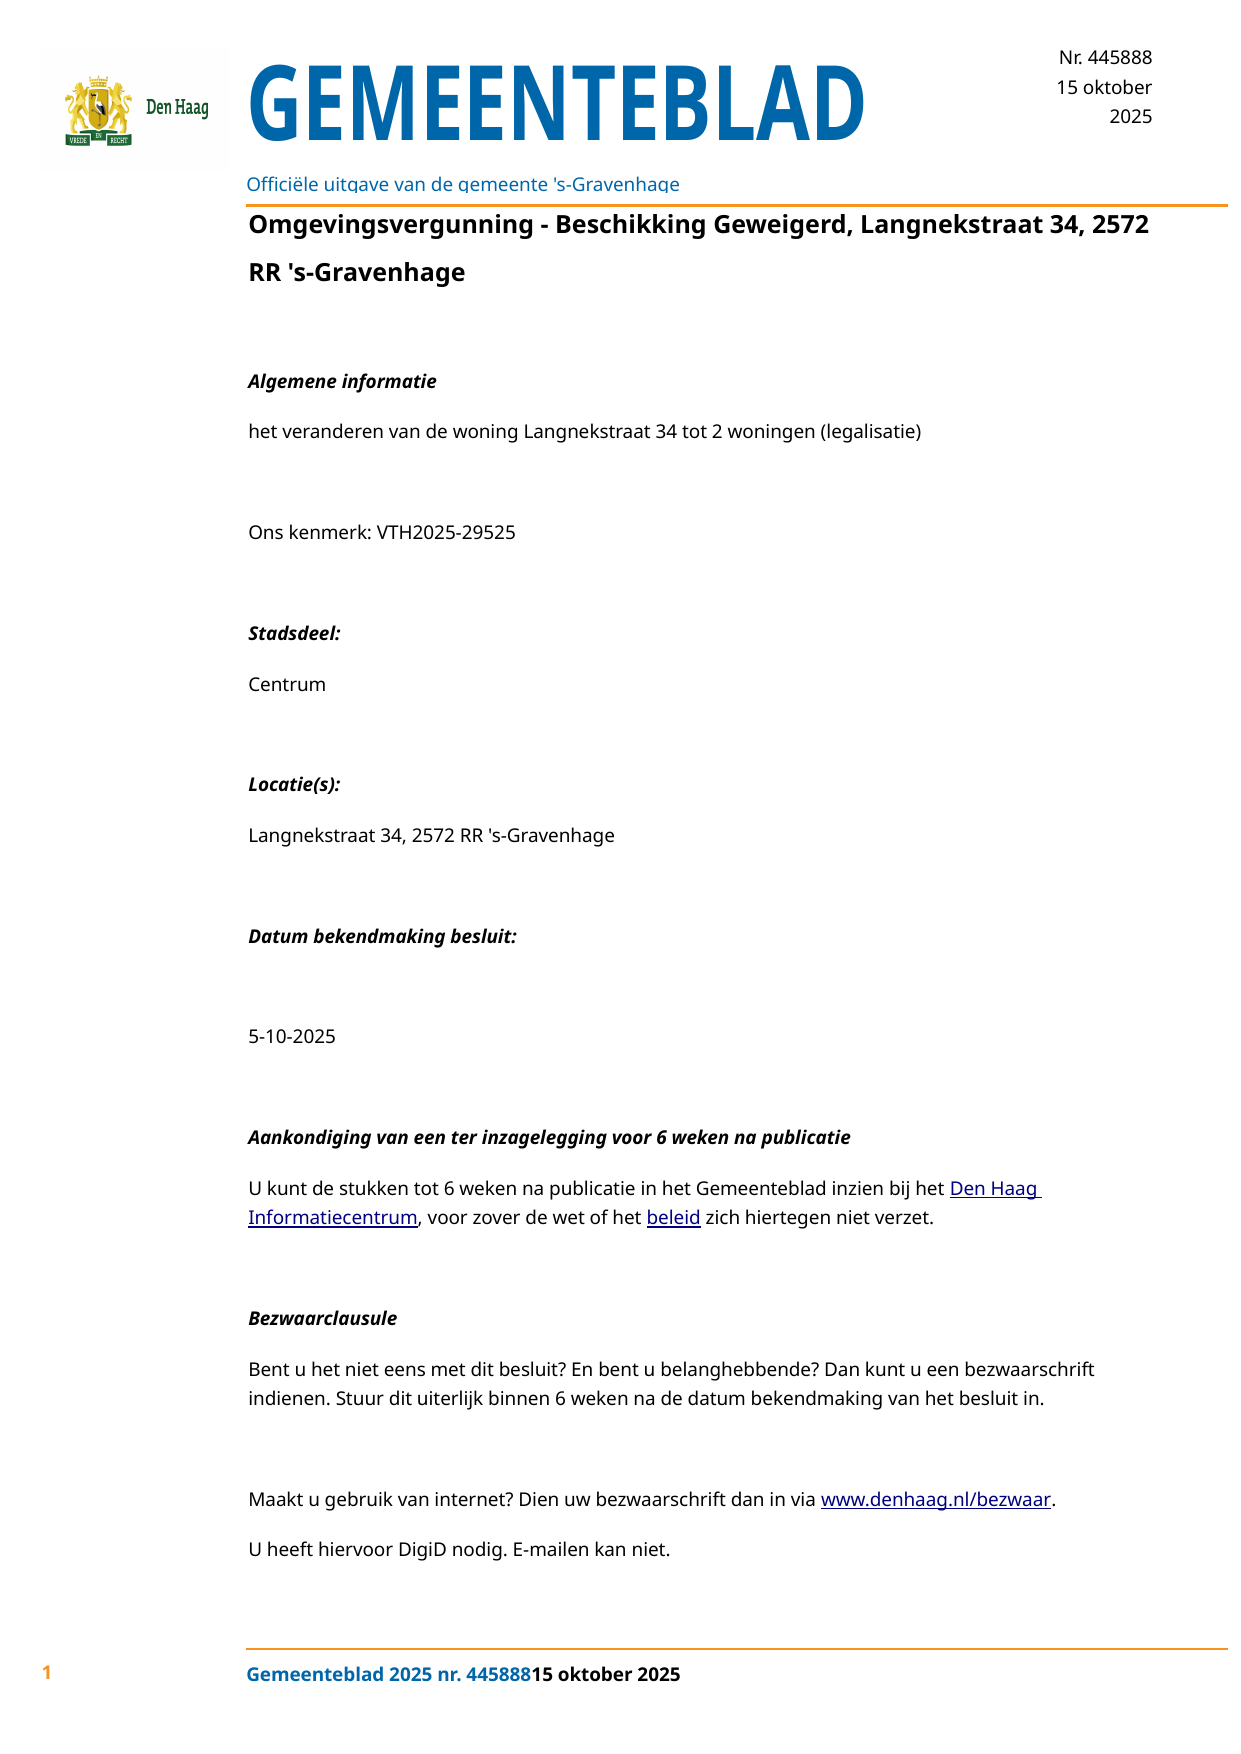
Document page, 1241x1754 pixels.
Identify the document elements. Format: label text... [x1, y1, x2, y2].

text Centrum [248, 671, 1152, 697]
text Maakt u gebruik van internet? Dien uw bezwaarschrift dan in via www.denhaag.nl/bezwaar. [248, 1486, 1152, 1512]
text Datum bekendmaking besluit: [248, 923, 1152, 949]
text Langnekstraat 34, 2572 RR 's-Gravenhage [248, 822, 1152, 848]
text Bezwaarclausule [248, 1305, 1152, 1331]
text Omgevingsvergunning - Beschikking Geweigerd, Langnekstraat 34, 2572 RR 's-Gravenhage [248, 207, 1152, 288]
text Bent u het niet eens met dit besluit? En bent u belanghebbende? Dan kunt u een bezwaarschrift indienen. Stuur dit uiterlijk binnen 6 weken na de datum bekendmaking van het besluit in. [248, 1356, 1152, 1411]
text Ons kenmerk: VTH2025-29525 [248, 519, 1152, 545]
text Aankondiging van een ter inzagelegging voor 6 weken na publicatie [248, 1124, 1152, 1150]
text Locatie(s): [248, 772, 1152, 797]
text U heeft hiervoor DigiD nodig. E-mailen kan niet. [248, 1537, 1152, 1562]
text Stadsdeel: [248, 620, 1152, 646]
text U kunt de stukken tot 6 weken na publicatie in het Gemeenteblad inzien bij het Den Haag Informatiecentrum, voor zover de wet of het beleid zich hiertegen niet verzet. [248, 1175, 1152, 1230]
text het veranderen van de woning Langnekstraat 34 tot 2 woningen (legalisatie) [248, 419, 1152, 444]
picture [41, 47, 231, 172]
text Algemene informatie [248, 368, 1152, 394]
text 5-10-2025 [248, 1024, 1152, 1049]
